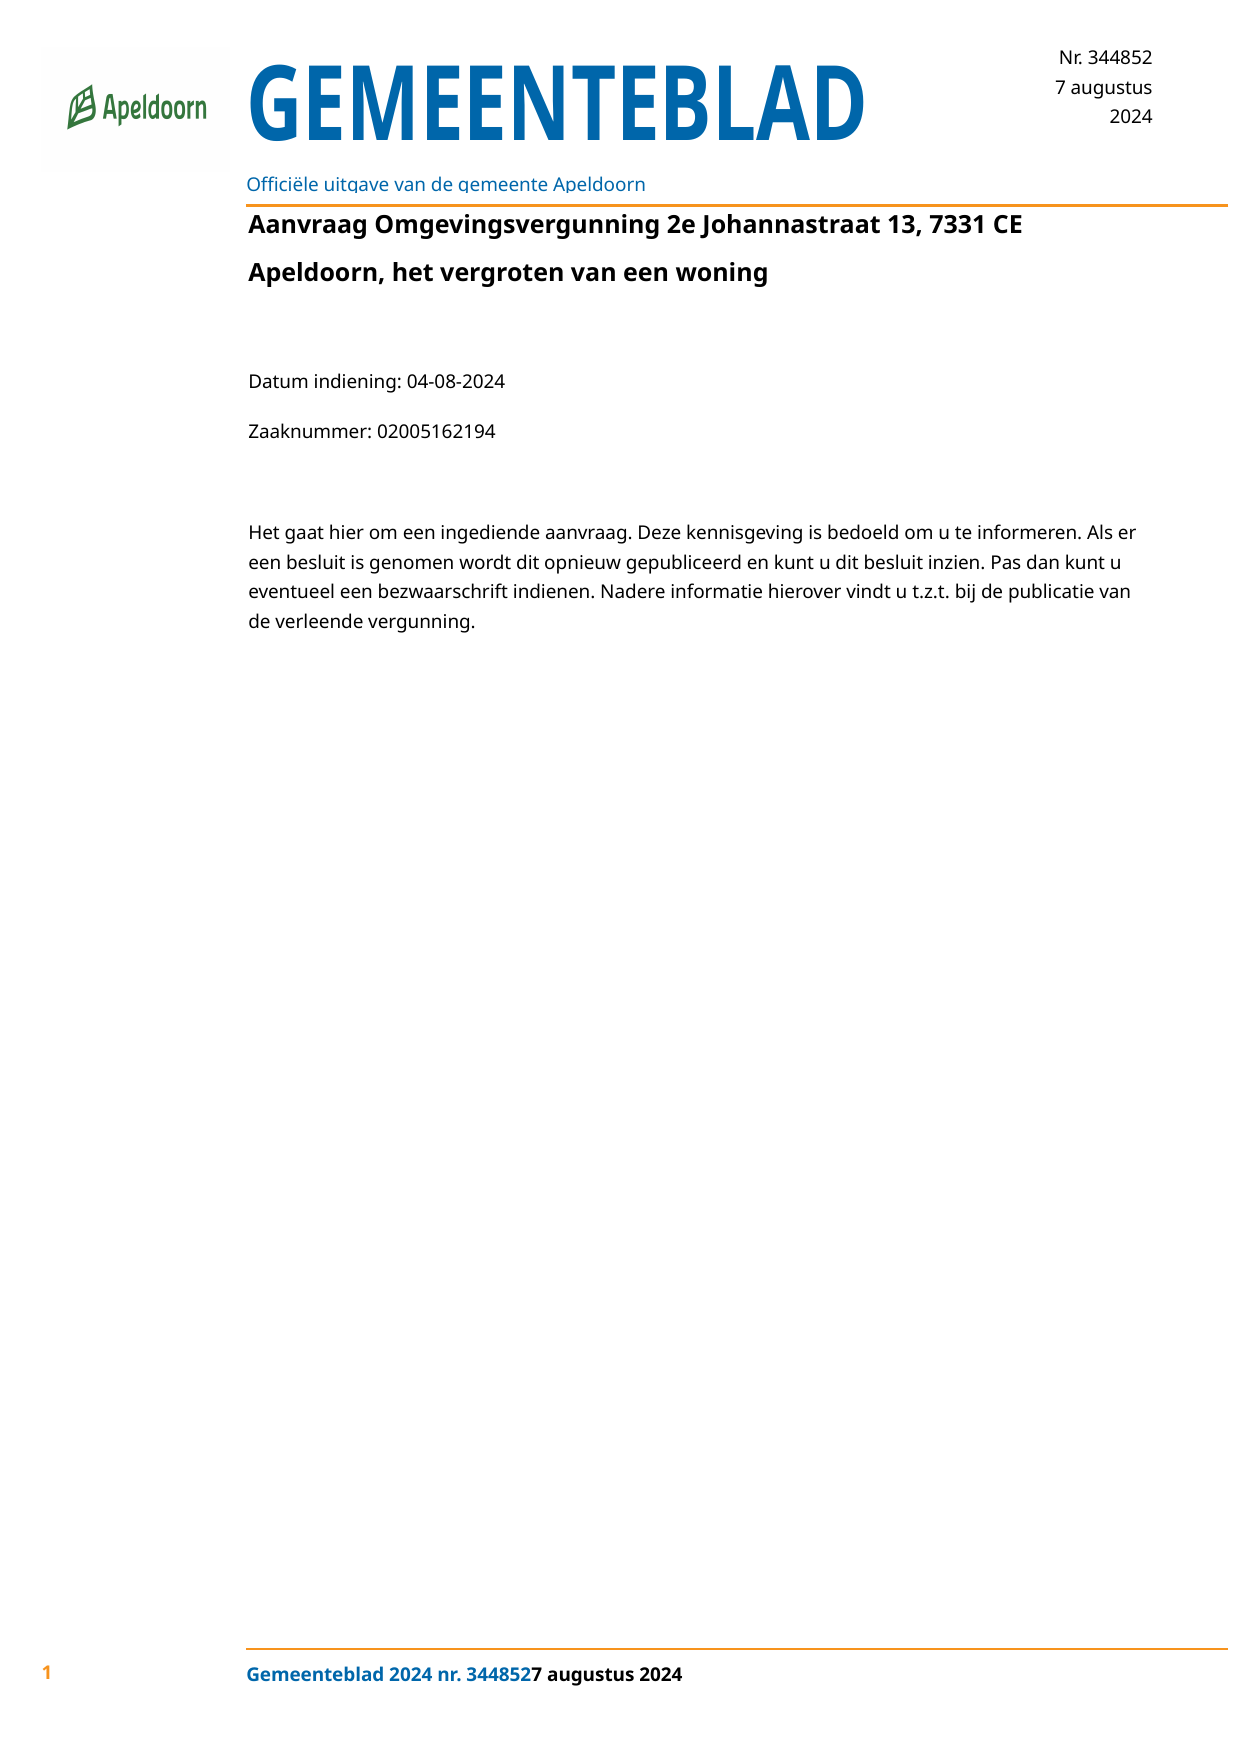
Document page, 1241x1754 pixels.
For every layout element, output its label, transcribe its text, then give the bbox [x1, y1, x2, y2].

picture [41, 47, 231, 172]
text Aanvraag Omgevingsvergunning 2e Johannastraat 13, 7331 CE Apeldoorn, het vergroten van een woning [248, 207, 1152, 288]
text Datum indiening: 04-08-2024 [248, 368, 1152, 394]
text Zaaknummer: 02005162194 [248, 419, 1152, 444]
text Het gaat hier om een ingediende aanvraag. Deze kennisgeving is bedoeld om u te informeren. Als er een besluit is genomen wordt dit opnieuw gepubliceerd en kunt u dit besluit inzien. Pas dan kunt u eventueel een bezwaarschrift indienen. Nadere informatie hierover vindt u t.z.t. bij de publicatie van de verleende vergunning. [248, 519, 1152, 634]
